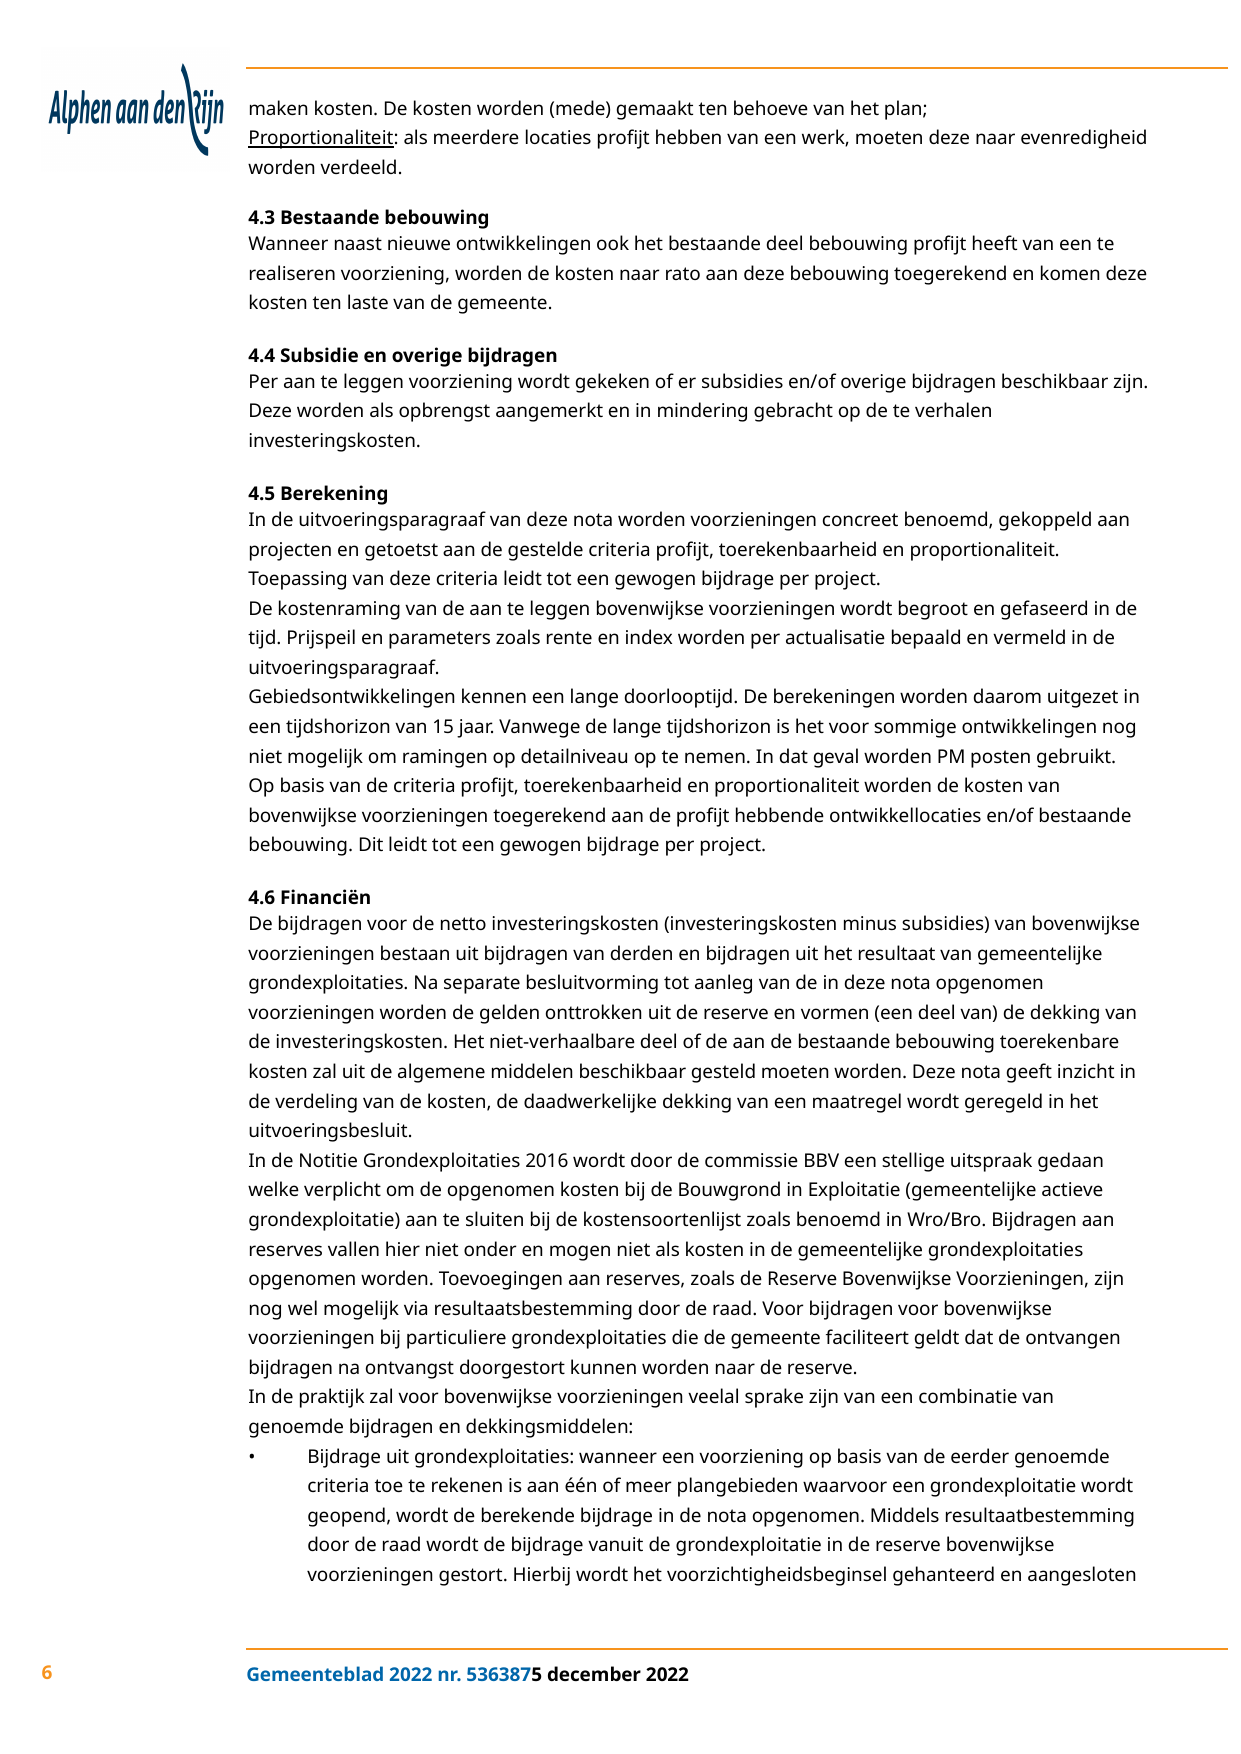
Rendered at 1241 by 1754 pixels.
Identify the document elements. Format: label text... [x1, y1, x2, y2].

picture [41, 47, 231, 172]
text 4.3 Bestaande bebouwing [248, 204, 1152, 230]
text maken kosten. De kosten worden (mede) gemaakt ten behoeve van het plan; [248, 95, 1152, 121]
text In de praktijk zal voor bovenwijkse voorzieningen veelal sprake zijn van een combinatie van genoemde bijdragen en dekkingsmiddelen: [248, 1384, 1152, 1439]
text De kostenraming van de aan te leggen bovenwijkse voorzieningen wordt begroot en gefaseerd in de tijd. Prijspeil en parameters zoals rente en index worden per actualisatie bepaald en vermeld in de uitvoeringsparagraaf. [248, 595, 1152, 680]
text 4.5 Berekening [248, 478, 1152, 506]
text In de uitvoeringsparagraaf van deze nota worden voorzieningen concreet benoemd, gekoppeld aan projecten en getoetst aan de gestelde criteria profijt, toerekenbaarheid en proportionaliteit. Toepassing van deze criteria leidt tot een gewogen bijdrage per project. [248, 506, 1152, 591]
text 4.6 Financiën [248, 882, 1152, 910]
text 4.4 Subsidie en overige bijdragen [248, 340, 1152, 368]
text De bijdragen voor de netto investeringskosten (investeringskosten minus subsidies) van bovenwijkse voorzieningen bestaan uit bijdragen van derden en bijdragen uit het resultaat van gemeentelijke grondexploitaties. Na separate besluitvorming tot aanleg van de in deze nota opgenomen voorzieningen worden de gelden onttrokken uit de reserve en vormen (een deel van) de dekking van de investeringskosten. Het niet-verhaalbare deel of de aan de bestaande bebouwing toerekenbare kosten zal uit de algemene middelen beschikbaar gesteld moeten worden. Deze nota geeft inzicht in de verdeling van de kosten, de daadwerkelijke dekking van een maatregel wordt geregeld in het uitvoeringsbesluit. [248, 910, 1152, 1143]
text Proportionaliteit: als meerdere locaties profijt hebben van een werk, moeten deze naar evenredigheid worden verdeeld. [248, 124, 1152, 180]
list Bijdrage uit grondexploitaties: wanneer een voorziening op basis van de eerder genoemde criteria toe te rekenen is aan één of meer plangebieden waarvoor een grondexploitatie wordt geopend, wordt de berekende bijdrage in de nota opgenomen. Middels resultaatbestemming door de raad wordt de bijdrage vanuit de grondexploitatie in de reserve bovenwijkse voorzieningen gestort. Hierbij wordt het voorzichtigheidsbeginsel gehanteerd en aangesloten [248, 1443, 1152, 1587]
text Per aan te leggen voorziening wordt gekeken of er subsidies en/of overige bijdragen beschikbaar zijn. Deze worden als opbrengst aangemerkt en in mindering gebracht op de te verhalen investeringskosten. [248, 368, 1152, 453]
text In de Notitie Grondexploitaties 2016 wordt door de commissie BBV een stellige uitspraak gedaan welke verplicht om de opgenomen kosten bij de Bouwgrond in Exploitatie (gemeentelijke actieve grondexploitatie) aan te sluiten bij de kostensoortenlijst zoals benoemd in Wro/Bro. Bijdragen aan reserves vallen hier niet onder en mogen niet als kosten in de gemeentelijke grondexploitaties opgenomen worden. Toevoegingen aan reserves, zoals de Reserve Bovenwijkse Voorzieningen, zijn nog wel mogelijk via resultaatsbestemming door de raad. Voor bijdragen voor bovenwijkse voorzieningen bij particuliere grondexploitaties die de gemeente faciliteert geldt dat de ontvangen bijdragen na ontvangst doorgestort kunnen worden naar de reserve. [248, 1147, 1152, 1380]
text Wanneer naast nieuwe ontwikkelingen ook het bestaande deel bebouwing profijt heeft van een te realiseren voorziening, worden de kosten naar rato aan deze bebouwing toegerekend en komen deze kosten ten laste van de gemeente. [248, 230, 1152, 315]
text Op basis van de criteria profijt, toerekenbaarheid en proportionaliteit worden de kosten van bovenwijkse voorzieningen toegerekend aan de profijt hebbende ontwikkellocaties en/of bestaande bebouwing. Dit leidt tot een gewogen bijdrage per project. [248, 772, 1152, 857]
text Gebiedsontwikkelingen kennen een lange doorlooptijd. De berekeningen worden daarom uitgezet in een tijdshorizon van 15 jaar. Vanwege de lange tijdshorizon is het voor sommige ontwikkelingen nog niet mogelijk om ramingen op detailniveau op te nemen. In dat geval worden PM posten gebruikt. [248, 684, 1152, 768]
